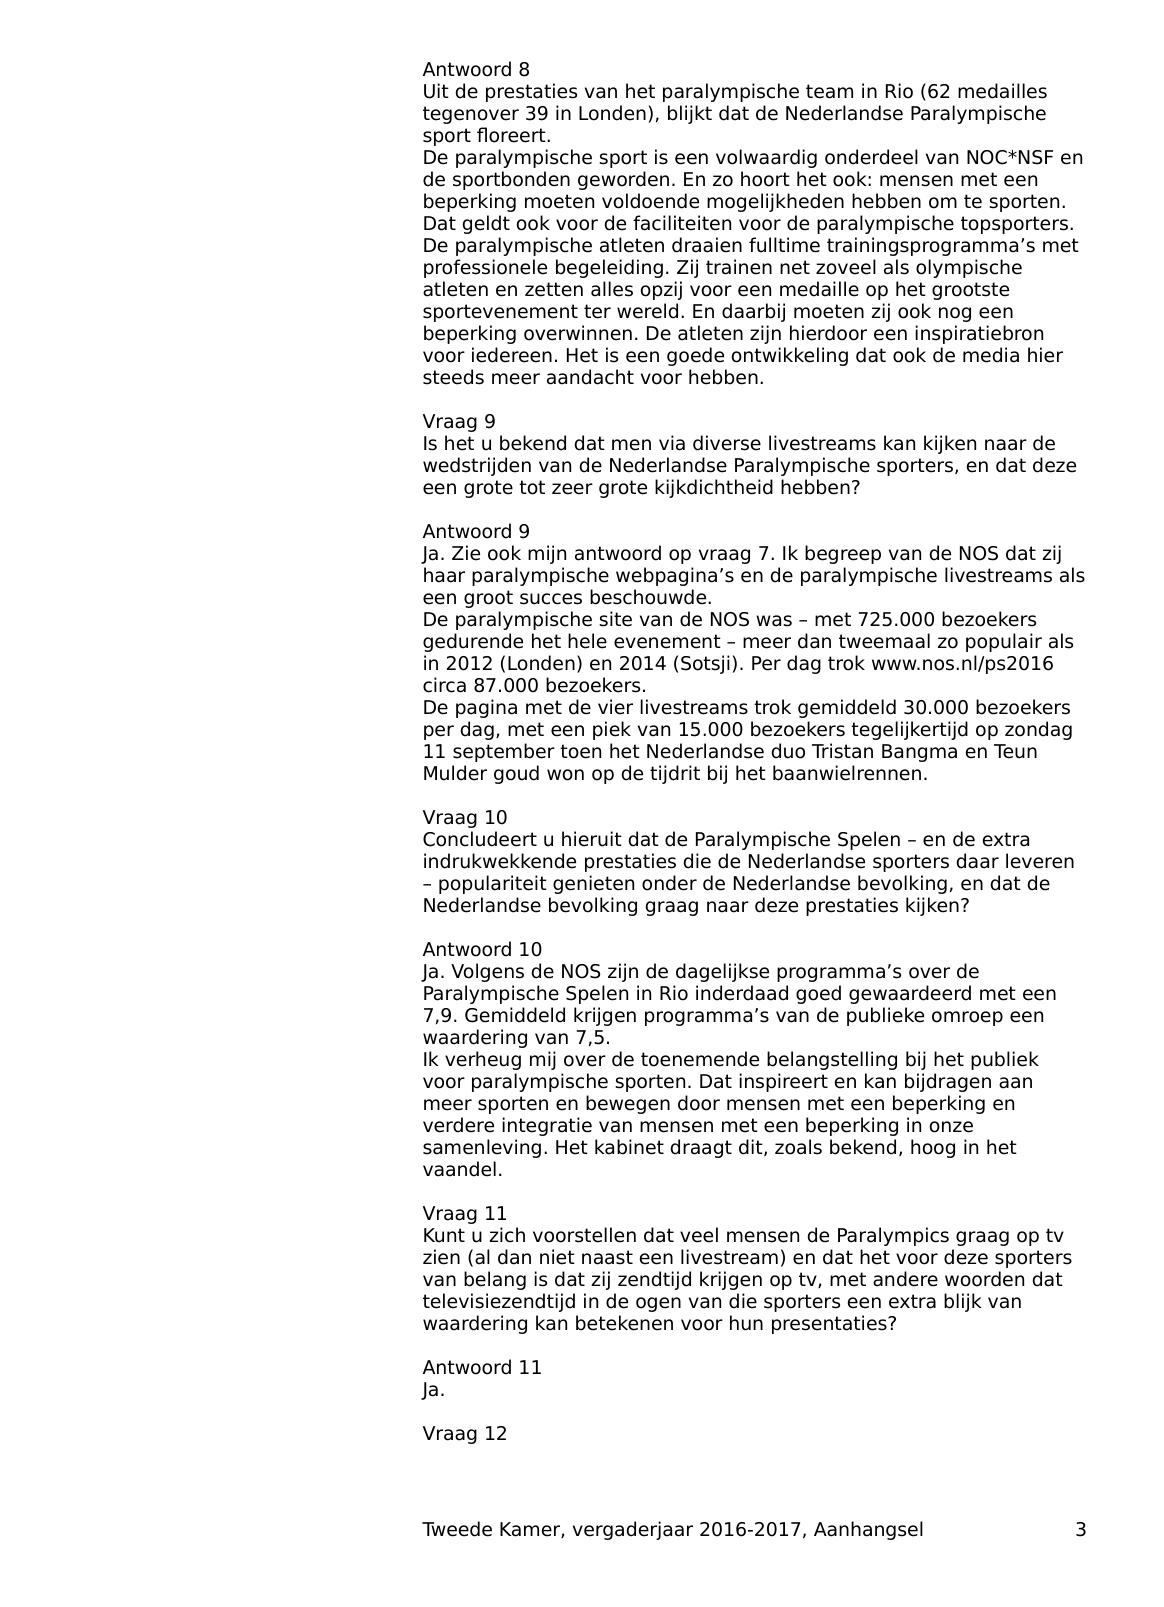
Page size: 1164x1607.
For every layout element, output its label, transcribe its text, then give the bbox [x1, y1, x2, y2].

text Vraag 12 [422, 1423, 1087, 1445]
text Ik verheug mij over de toenemende belangstelling bij het publiek voor paralympische sporten. Dat inspireert en kan bijdragen aan meer sporten en bewegen door mensen met een beperking en verdere integratie van mensen met een beperking in onze samenleving. Het kabinet draagt dit, zoals bekend, hoog in het vaandel. [422, 1049, 1087, 1181]
text Antwoord 8 [422, 59, 1087, 81]
text Ja. Volgens de NOS zijn de dagelijkse programma’s over de Paralympische Spelen in Rio inderdaad goed gewaardeerd met een 7,9. Gemiddeld krijgen programma’s van de publieke omroep een waardering van 7,5. [422, 961, 1087, 1049]
text De pagina met de vier livestreams trok gemiddeld 30.000 bezoekers per dag, met een piek van 15.000 bezoekers tegelijkertijd op zondag 11 september toen het Nederlandse duo Tristan Bangma en Teun Mulder goud won op de tijdrit bij het baanwielrennen. [422, 697, 1087, 785]
text Antwoord 10 [422, 939, 1087, 961]
text Concludeert u hieruit dat de Paralympische Spelen – en de extra indrukwekkende prestaties die de Nederlandse sporters daar leveren – populariteit genieten onder de Nederlandse bevolking, en dat de Nederlandse bevolking graag naar deze prestaties kijken? [422, 829, 1087, 917]
text Antwoord 11 [422, 1357, 1087, 1379]
text Uit de prestaties van het paralympische team in Rio (62 medailles tegenover 39 in Londen), blijkt dat de Nederlandse Paralympische sport floreert. [422, 81, 1087, 147]
text Ja. [422, 1379, 1087, 1401]
text Vraag 10 [422, 807, 1087, 829]
text Antwoord 9 [422, 521, 1087, 543]
text De paralympische site van de NOS was – met 725.000 bezoekers gedurende het hele evenement – meer dan tweemaal zo populair als in 2012 (Londen) en 2014 (Sotsji). Per dag trok www.nos.nl/ps2016 circa 87.000 bezoekers. [422, 609, 1087, 697]
text Kunt u zich voorstellen dat veel mensen de Paralympics graag op tv zien (al dan niet naast een livestream) en dat het voor deze sporters van belang is dat zij zendtijd krijgen op tv, met andere woorden dat televisiezendtijd in de ogen van die sporters een extra blijk van waardering kan betekenen voor hun presentaties? [422, 1225, 1087, 1335]
text De paralympische sport is een volwaardig onderdeel van NOC*NSF en de sportbonden geworden. En zo hoort het ook: mensen met een beperking moeten voldoende mogelijkheden hebben om te sporten. Dat geldt ook voor de faciliteiten voor de paralympische topsporters. [422, 147, 1087, 235]
text De paralympische atleten draaien fulltime trainingsprogramma’s met professionele begeleiding. Zij trainen net zoveel als olympische atleten en zetten alles opzij voor een medaille op het grootste sportevenement ter wereld. En daarbij moeten zij ook nog een beperking overwinnen. De atleten zijn hierdoor een inspiratiebron voor iedereen. Het is een goede ontwikkeling dat ook de media hier steeds meer aandacht voor hebben. [422, 235, 1087, 389]
text Ja. Zie ook mijn antwoord op vraag 7. Ik begreep van de NOS dat zij haar paralympische webpagina’s en de paralympische livestreams als een groot succes beschouwde. [422, 543, 1087, 609]
text Vraag 9 [422, 411, 1087, 433]
text Is het u bekend dat men via diverse livestreams kan kijken naar de wedstrijden van de Nederlandse Paralympische sporters, en dat deze een grote tot zeer grote kijkdichtheid hebben? [422, 433, 1087, 499]
text Vraag 11 [422, 1203, 1087, 1225]
